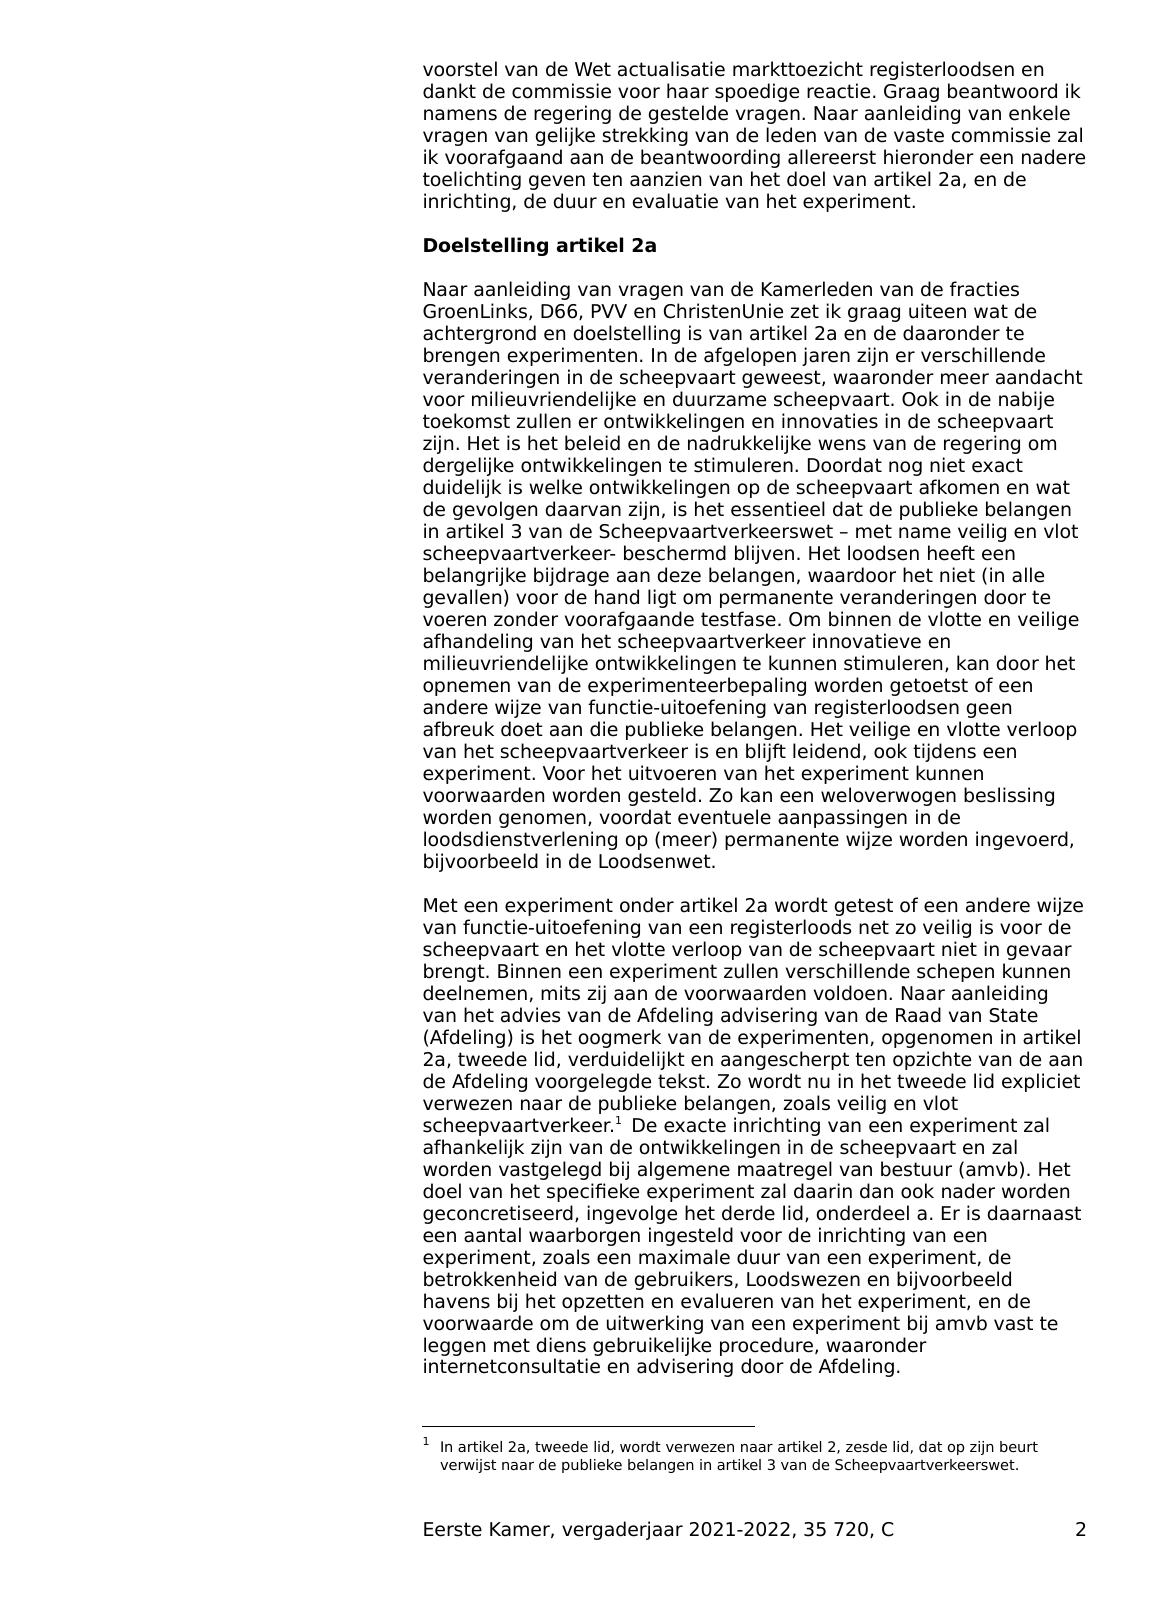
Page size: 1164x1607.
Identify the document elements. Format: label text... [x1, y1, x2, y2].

subtitle Doelstelling artikel 2a [422, 235, 1087, 257]
text Naar aanleiding van vragen van de Kamerleden van de fracties GroenLinks, D66, PVV en ChristenUnie zet ik graag uiteen wat de achtergrond en doelstelling is van artikel 2a en de daaronder te brengen experimenten. In de afgelopen jaren zijn er verschillende veranderingen in de scheepvaart geweest, waaronder meer aandacht voor milieuvriendelijke en duurzame scheepvaart. Ook in de nabije toekomst zullen er ontwikkelingen en innovaties in de scheepvaart zijn. Het is het beleid en de nadrukkelijke wens van de regering om dergelijke ontwikkelingen te stimuleren. Doordat nog niet exact duidelijk is welke ontwikkelingen op de scheepvaart afkomen en wat de gevolgen daarvan zijn, is het essentieel dat de publieke belangen in artikel 3 van de Scheepvaartverkeerswet – met name veilig en vlot scheepvaartverkeer- beschermd blijven. Het loodsen heeft een belangrijke bijdrage aan deze belangen, waardoor het niet (in alle gevallen) voor de hand ligt om permanente veranderingen door te voeren zonder voorafgaande testfase. Om binnen de vlotte en veilige afhandeling van het scheepvaartverkeer innovatieve en milieuvriendelijke ontwikkelingen te kunnen stimuleren, kan door het opnemen van de experimenteerbepaling worden getoetst of een andere wijze van functie-uitoefening van registerloodsen geen afbreuk doet aan die publieke belangen. Het veilige en vlotte verloop van het scheepvaartverkeer is en blijft leidend, ook tijdens een experiment. Voor het uitvoeren van het experiment kunnen voorwaarden worden gesteld. Zo kan een weloverwogen beslissing worden genomen, voordat eventuele aanpassingen in de loodsdienstverlening op (meer) permanente wijze worden ingevoerd, bijvoorbeeld in de Loodsenwet. [422, 279, 1087, 873]
text In artikel 2a, tweede lid, wordt verwezen naar artikel 2, zesde lid, dat op zijn beurt verwijst naar de publieke belangen in artikel 3 van de Scheepvaartverkeerswet. [422, 1435, 1087, 1474]
text voorstel van de Wet actualisatie markttoezicht registerloodsen en dankt de commissie voor haar spoedige reactie. Graag beantwoord ik namens de regering de gestelde vragen. Naar aanleiding van enkele vragen van gelijke strekking van de leden van de vaste commissie zal ik voorafgaand aan de beantwoording allereerst hieronder een nadere toelichting geven ten aanzien van het doel van artikel 2a, en de inrichting, de duur en evaluatie van het experiment. [422, 59, 1087, 213]
text Met een experiment onder artikel 2a wordt getest of een andere wijze van functie-uitoefening van een registerloods net zo veilig is voor de scheepvaart en het vlotte verloop van de scheepvaart niet in gevaar brengt. Binnen een experiment zullen verschillende schepen kunnen deelnemen, mits zij aan de voorwaarden voldoen. Naar aanleiding van het advies van de Afdeling advisering van de Raad van State (Afdeling) is het oogmerk van de experimenten, opgenomen in artikel 2a, tweede lid, verduidelijkt en aangescherpt ten opzichte van de aan de Afdeling voorgelegde tekst. Zo wordt nu in het tweede lid expliciet verwezen naar de publieke belangen, zoals veilig en vlot scheepvaartverkeer. De exacte inrichting van een experiment zal afhankelijk zijn van de ontwikkelingen in de scheepvaart en zal worden vastgelegd bij algemene maatregel van bestuur (amvb). Het doel van het specifieke experiment zal daarin dan ook nader worden geconcretiseerd, ingevolge het derde lid, onderdeel a. Er is daarnaast een aantal waarborgen ingesteld voor de inrichting van een experiment, zoals een maximale duur van een experiment, de betrokkenheid van de gebruikers, Loodswezen en bijvoorbeeld havens bij het opzetten en evalueren van het experiment, en de voorwaarde om de uitwerking van een experiment bij amvb vast te leggen met diens gebruikelijke procedure, waaronder internetconsultatie en advisering door de Afdeling. [422, 895, 1087, 1378]
